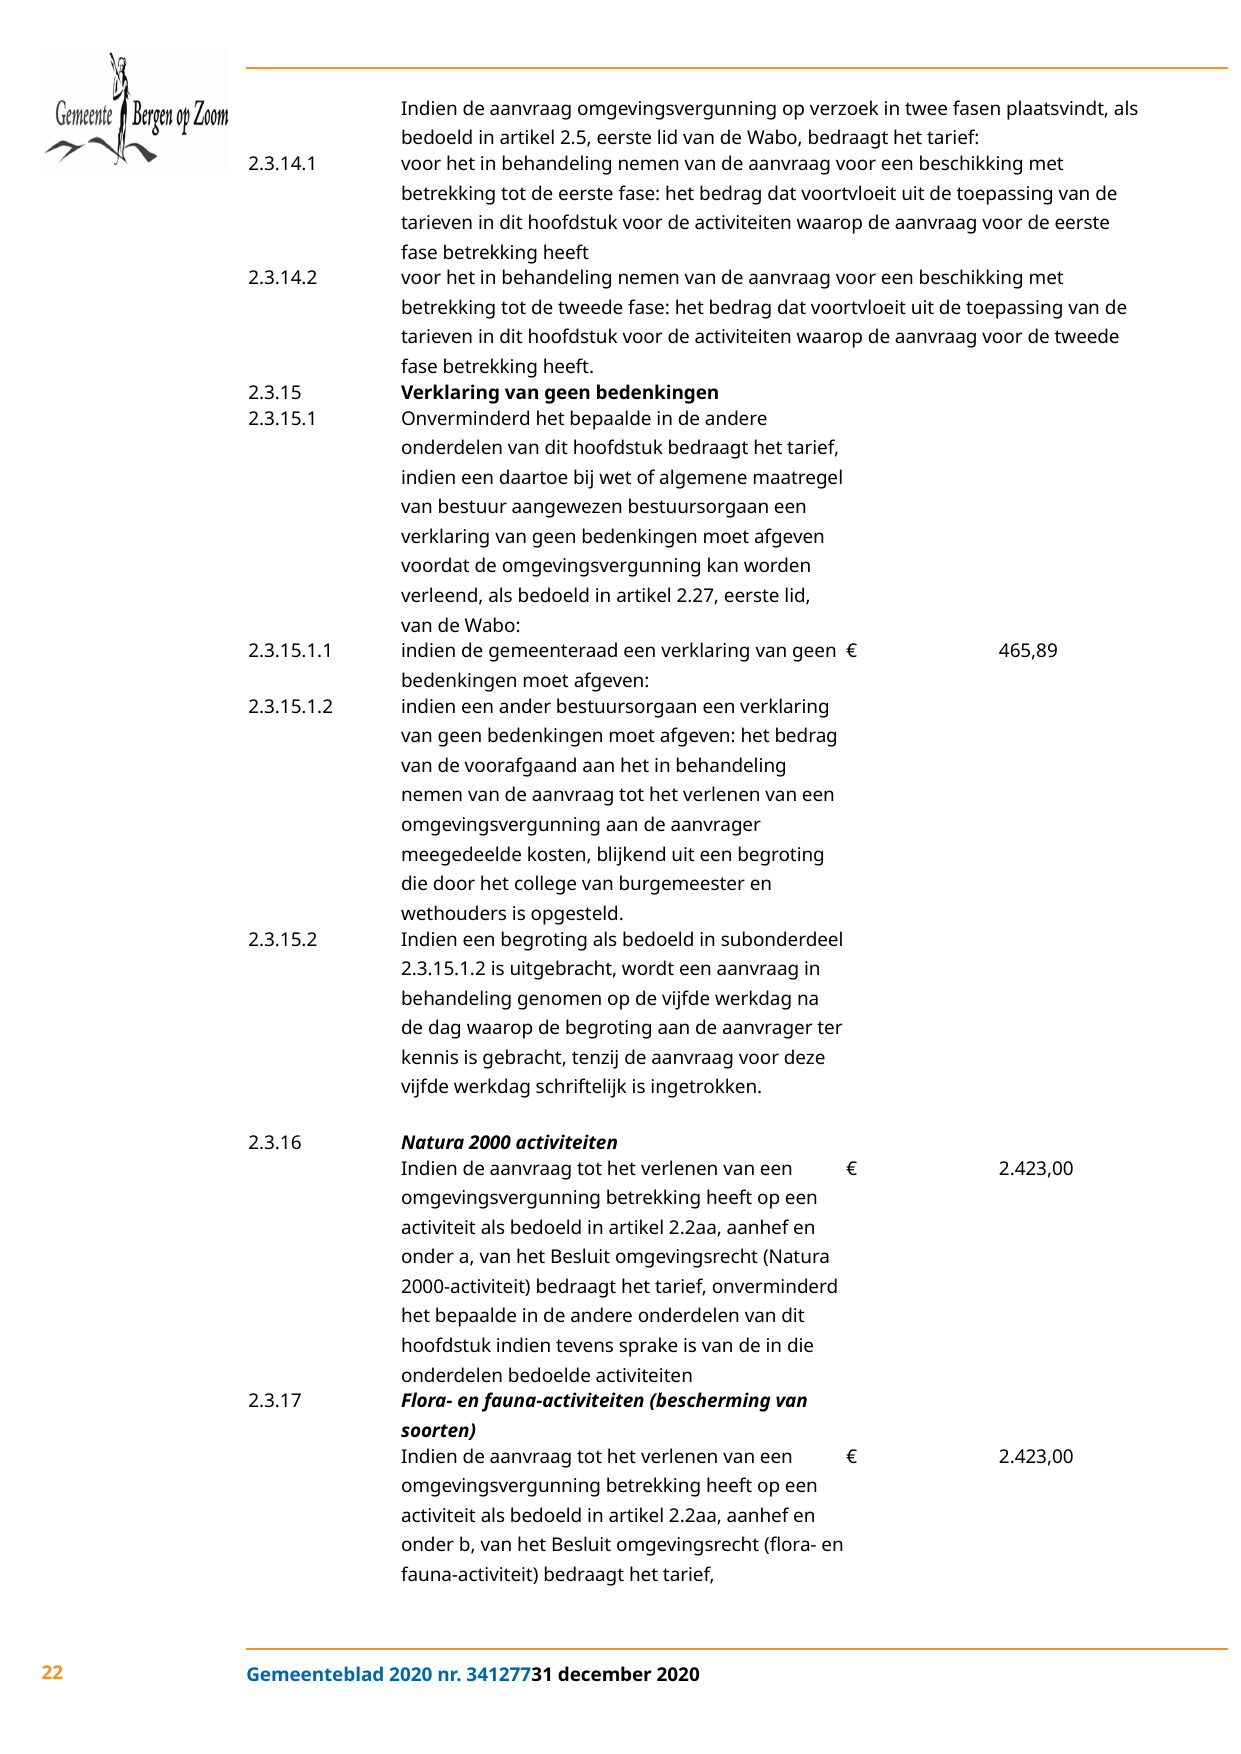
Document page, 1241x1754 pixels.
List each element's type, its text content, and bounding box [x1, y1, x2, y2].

table_cell 2.3.14.2 [248, 265, 401, 379]
table_cell € [846, 638, 999, 693]
table_cell [846, 379, 999, 405]
table_cell [248, 1443, 401, 1587]
table_cell [999, 405, 1152, 638]
table_cell 2.3.16 [248, 1129, 401, 1155]
table_cell [846, 926, 999, 1129]
table_cell 2.3.15.1.2 [248, 693, 401, 926]
table_cell Indien de aanvraag tot het verlenen van een omgevingsvergunning betrekking heeft op een activiteit als bedoeld in artikel 2.2aa, aanhef en onder b, van het Besluit omgevingsrecht (flora- en fauna-activiteit) bedraagt het tarief, [401, 1443, 846, 1587]
table_cell Indien de aanvraag omgevingsvergunning op verzoek in twee fasen plaatsvindt, als bedoeld in artikel 2.5, eerste lid van de Wabo, bedraagt het tarief: [401, 95, 1152, 150]
picture [41, 47, 231, 172]
table_cell 2.3.17 [248, 1388, 401, 1443]
table_cell indien een ander bestuursorgaan een verklaring van geen bedenkingen moet afgeven: het bedrag van de voorafgaand aan het in behandeling nemen van de aanvraag tot het verlenen van een omgevingsvergunning aan de aanvrager meegedeelde kosten, blijkend uit een begroting die door het college van burgemeester en wethouders is opgesteld. [401, 693, 846, 926]
table_cell [248, 1155, 401, 1387]
table_cell [999, 379, 1152, 405]
table_cell 2.423,00 [999, 1443, 1152, 1587]
table_cell Flora- en fauna-activiteiten (bescherming van soorten) [401, 1388, 846, 1443]
table_cell [846, 1388, 999, 1443]
table_cell [248, 95, 401, 150]
table_cell [999, 1388, 1152, 1443]
table_cell [846, 405, 999, 638]
table_cell 2.3.15 [248, 379, 401, 405]
table_cell [999, 1129, 1152, 1155]
table_cell € [846, 1443, 999, 1587]
table_cell [846, 693, 999, 926]
table_cell 2.3.15.1 [248, 405, 401, 638]
table_cell Natura 2000 activiteiten [401, 1129, 846, 1155]
table_cell Indien een begroting als bedoeld in subonderdeel 2.3.15.1.2 is uitgebracht, wordt een aanvraag in behandeling genomen op de vijfde werkdag na de dag waarop de begroting aan de aanvrager ter kennis is gebracht, tenzij de aanvraag voor deze vijfde werkdag schriftelijk is ingetrokken. [401, 926, 846, 1129]
table_cell 2.3.15.2 [248, 926, 401, 1129]
table_cell 2.3.15.1.1 [248, 638, 401, 693]
table_cell 2.423,00 [999, 1155, 1152, 1387]
table_cell Indien de aanvraag tot het verlenen van een omgevingsvergunning betrekking heeft op een activiteit als bedoeld in artikel 2.2aa, aanhef en onder a, van het Besluit omgevingsrecht (Natura 2000-activiteit) bedraagt het tarief, onverminderd het bepaalde in de andere onderdelen van dit hoofdstuk indien tevens sprake is van de in die onderdelen bedoelde activiteiten [401, 1155, 846, 1387]
table_cell [846, 1129, 999, 1155]
table_cell [999, 693, 1152, 926]
table_cell € [846, 1155, 999, 1387]
table_cell Onverminderd het bepaalde in de andere onderdelen van dit hoofdstuk bedraagt het tarief, indien een daartoe bij wet of algemene maatregel van bestuur aangewezen bestuursorgaan een verklaring van geen bedenkingen moet afgeven voordat de omgevingsvergunning kan worden verleend, als bedoeld in artikel 2.27, eerste lid, van de Wabo: [401, 405, 846, 638]
table_cell voor het in behandeling nemen van de aanvraag voor een beschikking met betrekking tot de eerste fase: het bedrag dat voortvloeit uit de toepassing van de tarieven in dit hoofdstuk voor de activiteiten waarop de aanvraag voor de eerste fase betrekking heeft [401, 150, 1152, 264]
table_cell voor het in behandeling nemen van de aanvraag voor een beschikking met betrekking tot de tweede fase: het bedrag dat voortvloeit uit de toepassing van de tarieven in dit hoofdstuk voor de activiteiten waarop de aanvraag voor de tweede fase betrekking heeft. [401, 265, 1152, 379]
table_cell 465,89 [999, 638, 1152, 693]
table_cell 2.3.14.1 [248, 150, 401, 264]
table_cell indien de gemeenteraad een verklaring van geen bedenkingen moet afgeven: [401, 638, 846, 693]
table_cell [999, 926, 1152, 1129]
table_cell Verklaring van geen bedenkingen [401, 379, 846, 405]
